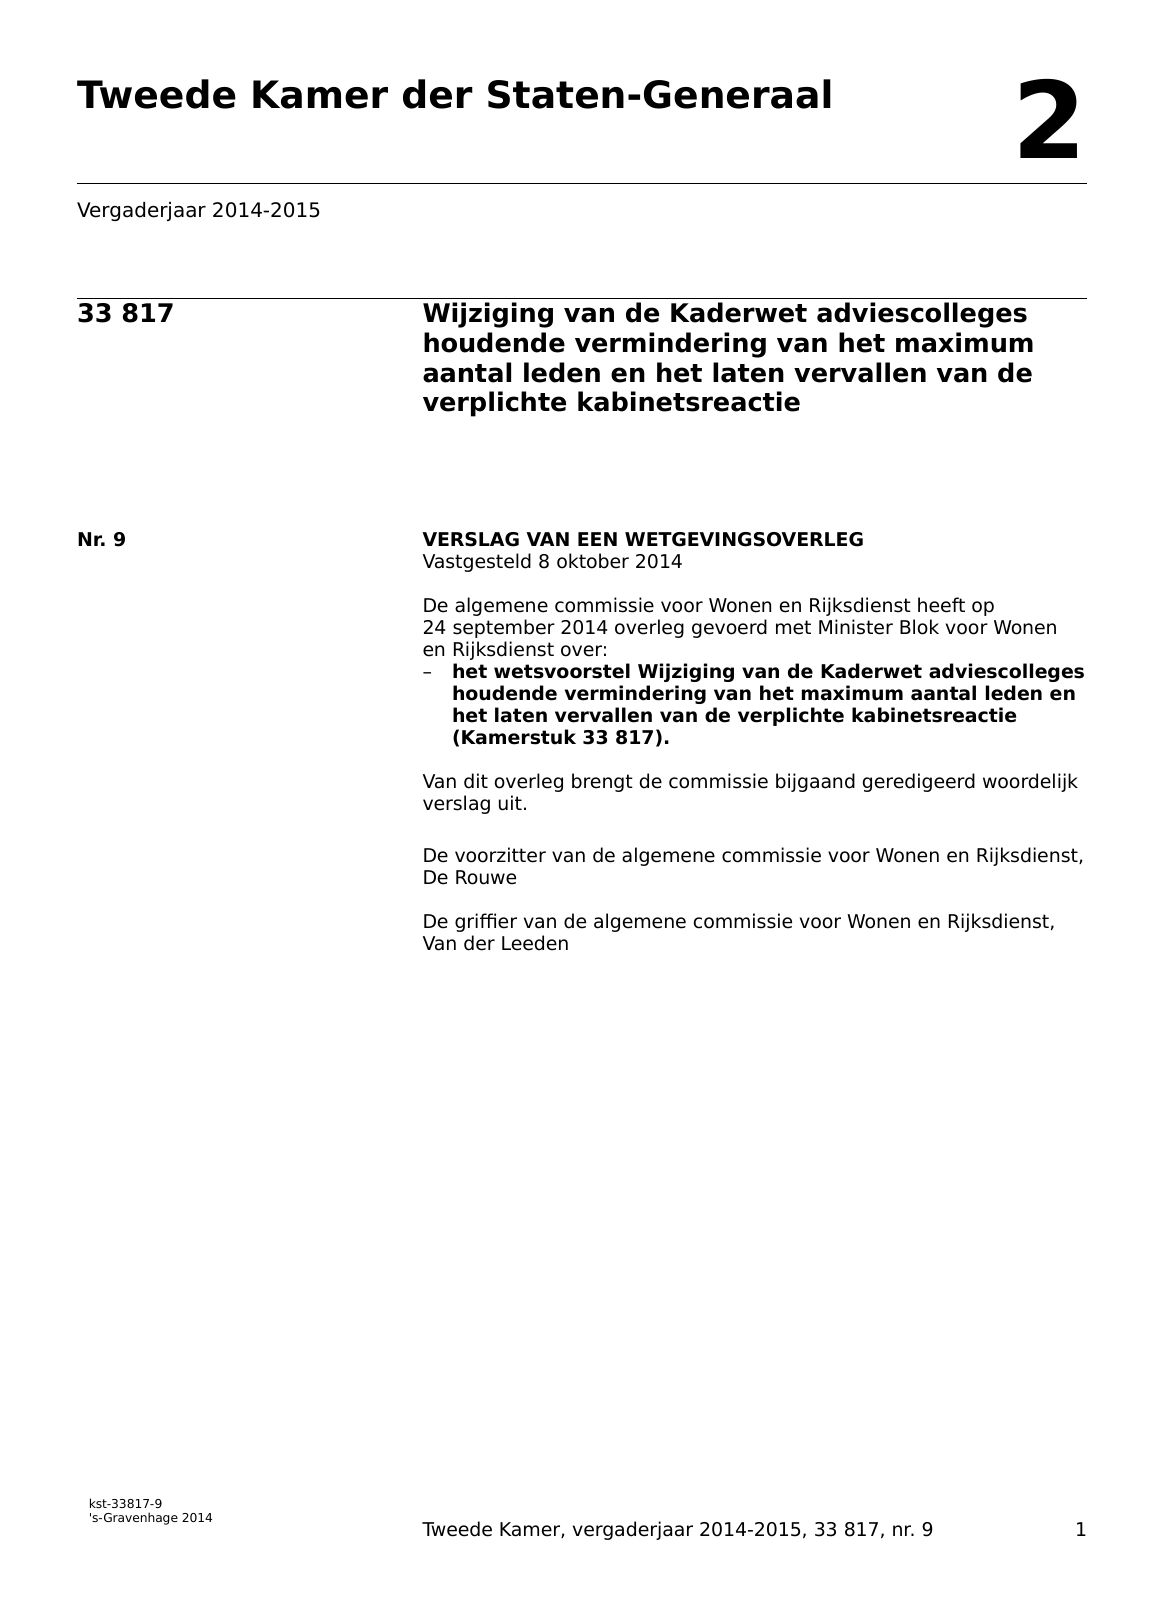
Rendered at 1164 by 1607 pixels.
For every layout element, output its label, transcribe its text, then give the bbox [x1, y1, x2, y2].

text De griffier van de algemene commissie voor Wonen en Rijksdienst, Van der Leeden [422, 911, 1087, 955]
table_header Tweede Kamer der Staten-Generaal [77, 59, 886, 183]
text De voorzitter van de algemene commissie voor Wonen en Rijksdienst, De Rouwe [422, 845, 1087, 889]
text Van dit overleg brengt de commissie bijgaand geredigeerd woordelijk verslag uit. [422, 771, 1087, 815]
table_cell Vergaderjaar 2014-2015 [77, 184, 1087, 298]
text 's-Gravenhage 2014 [88, 1511, 323, 1525]
subtitle Nr. 9 VERSLAG VAN EEN WETGEVINGSOVERLEG [77, 529, 1087, 551]
text – het wetsvoorstel Wijziging van de Kaderwet adviescolleges houdende vermindering van het maximum aantal leden en het laten vervallen van de verplichte kabinetsreactie (Kamerstuk 33 817). [422, 661, 1087, 749]
table_header 2 [886, 59, 1087, 183]
text kst-33817-9 [88, 1497, 323, 1511]
text Vastgesteld 8 oktober 2014 [422, 551, 1087, 573]
subtitle 33 817 Wijziging van de Kaderwet adviescolleges houdende vermindering van het maximum aantal leden en het laten vervallen van de verplichte kabinetsreactie [77, 299, 1087, 418]
text De algemene commissie voor Wonen en Rijksdienst heeft op 24 september 2014 overleg gevoerd met Minister Blok voor Wonen en Rijksdienst over: [422, 595, 1087, 661]
